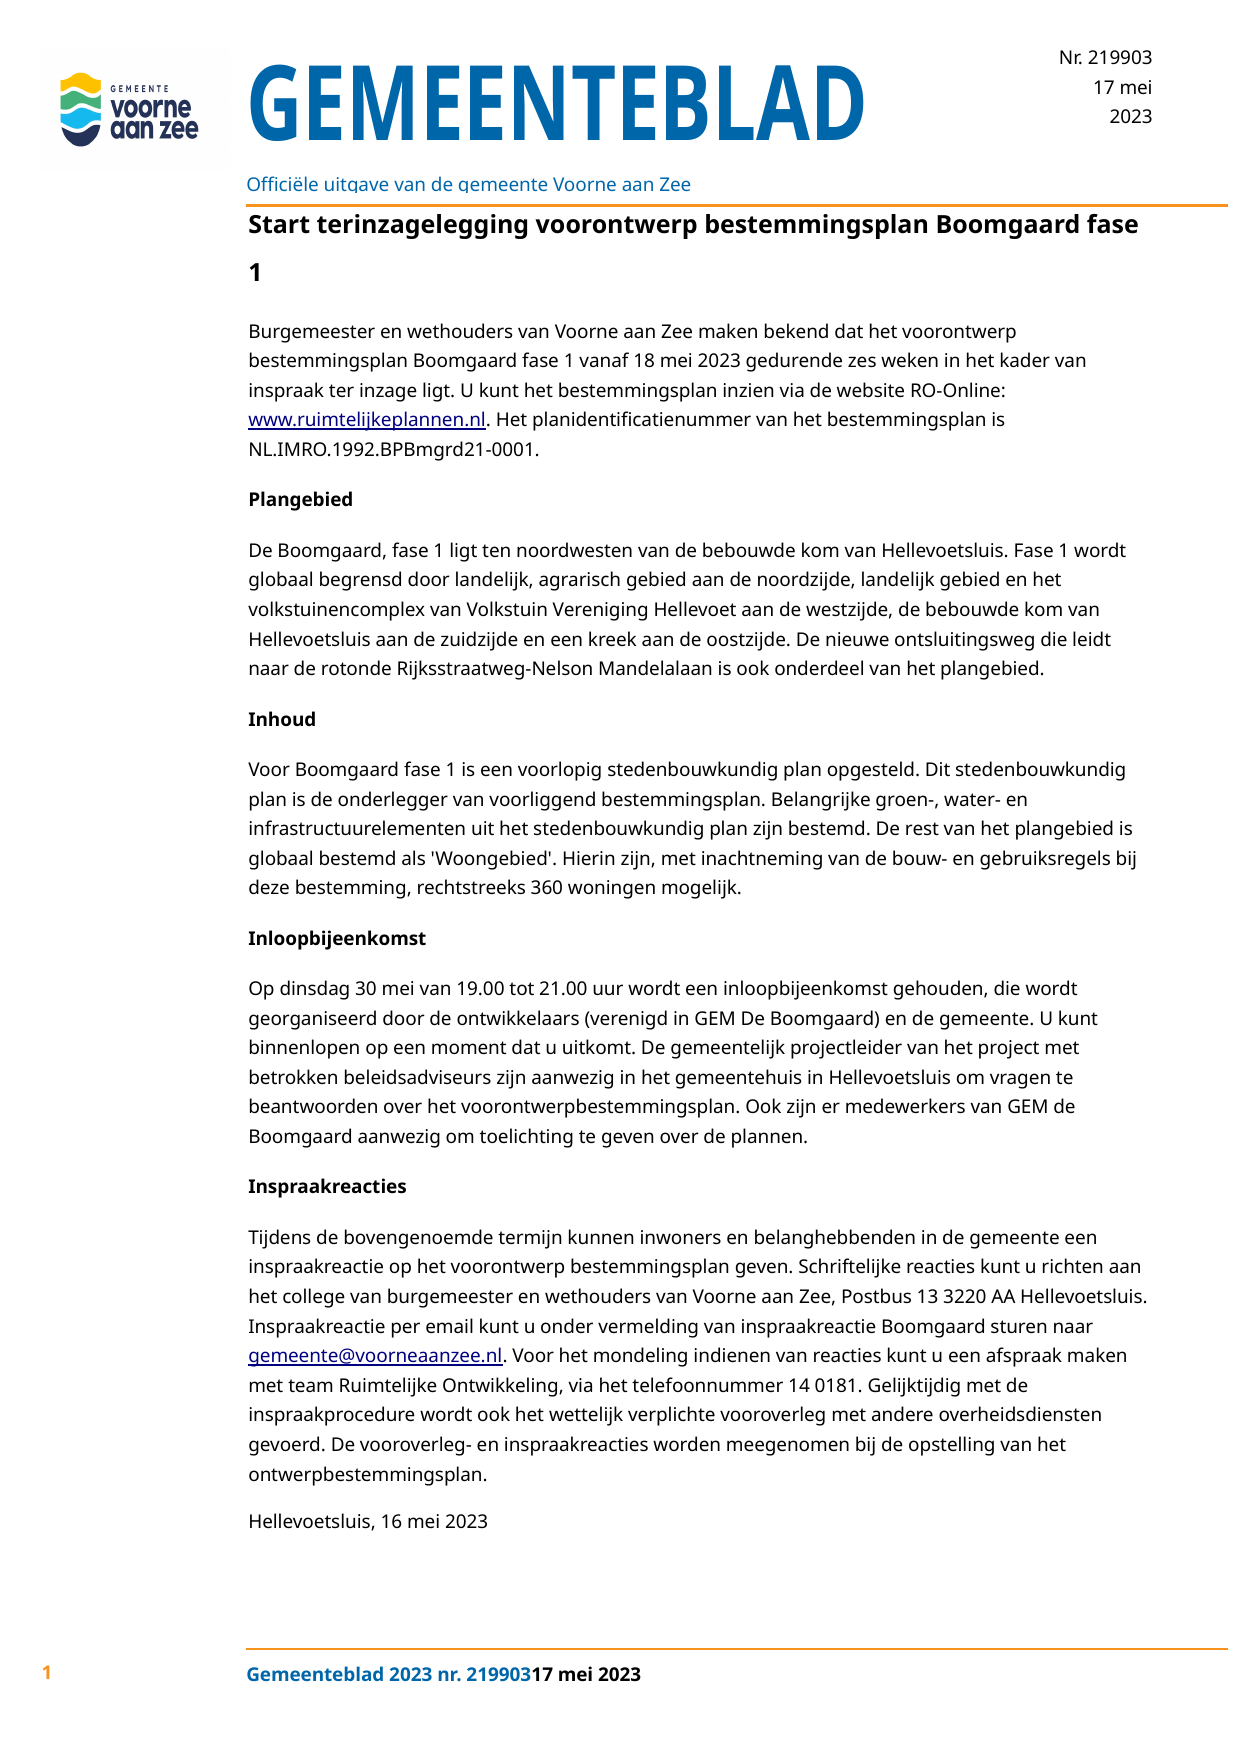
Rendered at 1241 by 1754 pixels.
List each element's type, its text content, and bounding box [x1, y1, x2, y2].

text Plangebied [248, 487, 1152, 512]
text Tijdens de bovengenoemde termijn kunnen inwoners en belanghebbenden in de gemeente een inspraakreactie op het voorontwerp bestemmingsplan geven. Schriftelijke reacties kunt u richten aan het college van burgemeester en wethouders van Voorne aan Zee, Postbus 13 3220 AA Hellevoetsluis. Inspraakreactie per email kunt u onder vermelding van inspraakreactie Boomgaard sturen naar gemeente@voorneaanzee.nl. Voor het mondeling indienen van reacties kunt u een afspraak maken met team Ruimtelijke Ontwikkeling, via het telefoonnummer 14 0181. Gelijktijdig met de inspraakprocedure wordt ook het wettelijk verplichte vooroverleg met andere overheidsdiensten gevoerd. De vooroverleg- en inspraakreacties worden meegenomen bij de opstelling van het ontwerpbestemmingsplan. [248, 1224, 1152, 1487]
text Burgemeester en wethouders van Voorne aan Zee maken bekend dat het voorontwerp bestemmingsplan Boomgaard fase 1 vanaf 18 mei 2023 gedurende zes weken in het kader van inspraak ter inzage ligt. U kunt het bestemmingsplan inzien via de website RO-Online: www.ruimtelijkeplannen.nl. Het planidentificatienummer van het bestemmingsplan is NL.IMRO.1992.BPBmgrd21-0001. [248, 318, 1152, 462]
text Hellevoetsluis, 16 mei 2023 [248, 1509, 1152, 1534]
text Op dinsdag 30 mei van 19.00 tot 21.00 uur wordt een inloopbijeenkomst gehouden, die wordt georganiseerd door de ontwikkelaars (verenigd in GEM De Boomgaard) en de gemeente. U kunt binnenlopen op een moment dat u uitkomt. De gemeentelijk projectleider van het project met betrokken beleidsadviseurs zijn aanwezig in het gemeentehuis in Hellevoetsluis om vragen te beantwoorden over het voorontwerpbestemmingsplan. Ook zijn er medewerkers van GEM de Boomgaard aanwezig om toelichting te geven over de plannen. [248, 975, 1152, 1149]
text Inspraakreacties [248, 1174, 1152, 1199]
text De Boomgaard, fase 1 ligt ten noordwesten van de bebouwde kom van Hellevoetsluis. Fase 1 wordt globaal begrensd door landelijk, agrarisch gebied aan de noordzijde, landelijk gebied en het volkstuinencomplex van Volkstuin Vereniging Hellevoet aan de westzijde, de bebouwde kom van Hellevoetsluis aan de zuidzijde en een kreek aan de oostzijde. De nieuwe ontsluitingsweg die leidt naar de rotonde Rijksstraatweg-Nelson Mandelalaan is ook onderdeel van het plangebied. [248, 537, 1152, 681]
text Inloopbijeenkomst [248, 925, 1152, 951]
text Start terinzagelegging voorontwerp bestemmingsplan Boomgaard fase 1 [248, 207, 1152, 288]
picture [41, 47, 231, 172]
text Voor Boomgaard fase 1 is een voorlopig stedenbouwkundig plan opgesteld. Dit stedenbouwkundig plan is de onderlegger van voorliggend bestemmingsplan. Belangrijke groen-, water- en infrastructuurelementen uit het stedenbouwkundig plan zijn bestemd. De rest van het plangebied is globaal bestemd als 'Woongebied'. Hierin zijn, met inachtneming van de bouw- en gebruiksregels bij deze bestemming, rechtstreeks 360 woningen mogelijk. [248, 756, 1152, 900]
text Inhoud [248, 706, 1152, 732]
